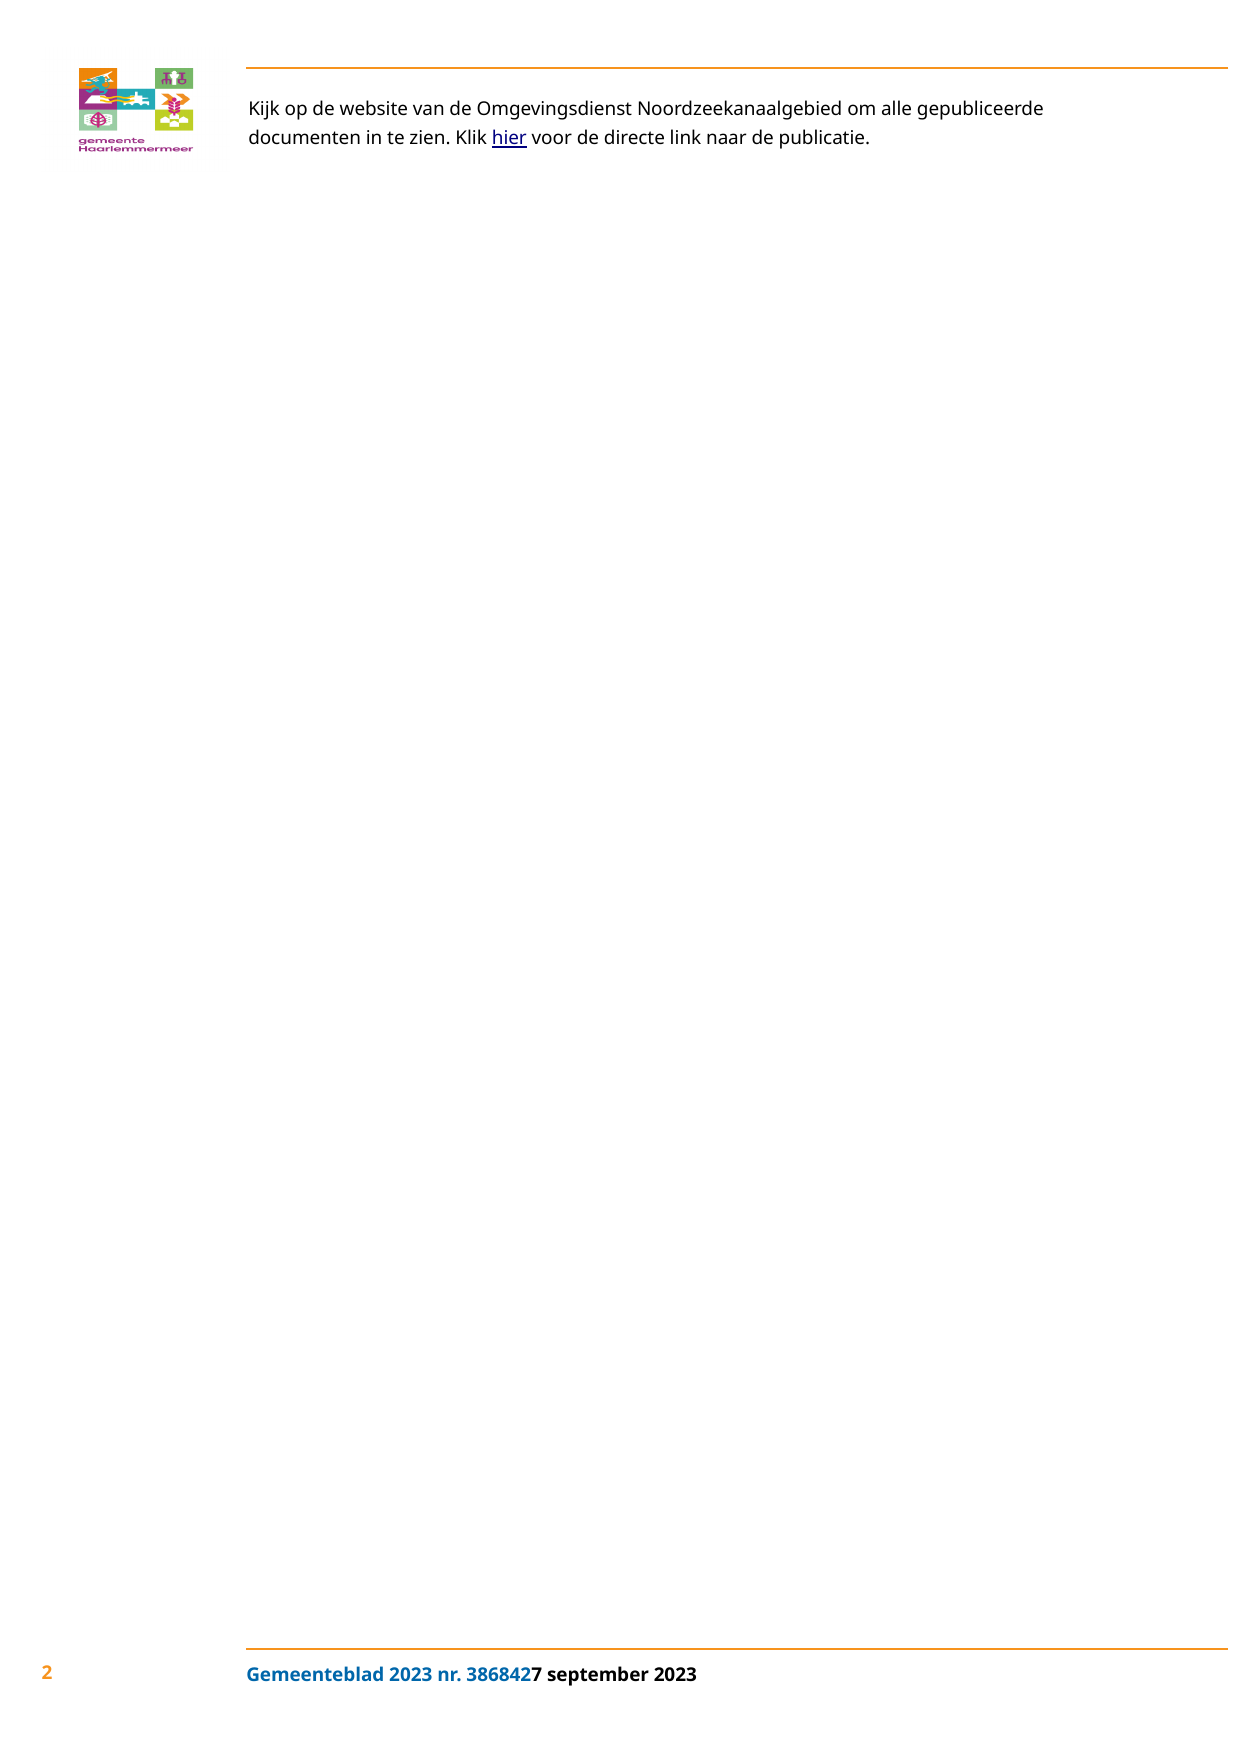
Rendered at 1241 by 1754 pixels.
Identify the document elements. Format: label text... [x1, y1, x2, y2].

picture [41, 47, 231, 172]
text Kijk op de website van de Omgevingsdienst Noordzeekanaalgebied om alle gepubliceerde documenten in te zien. Klik hier voor de directe link naar de publicatie. [248, 95, 1152, 150]
